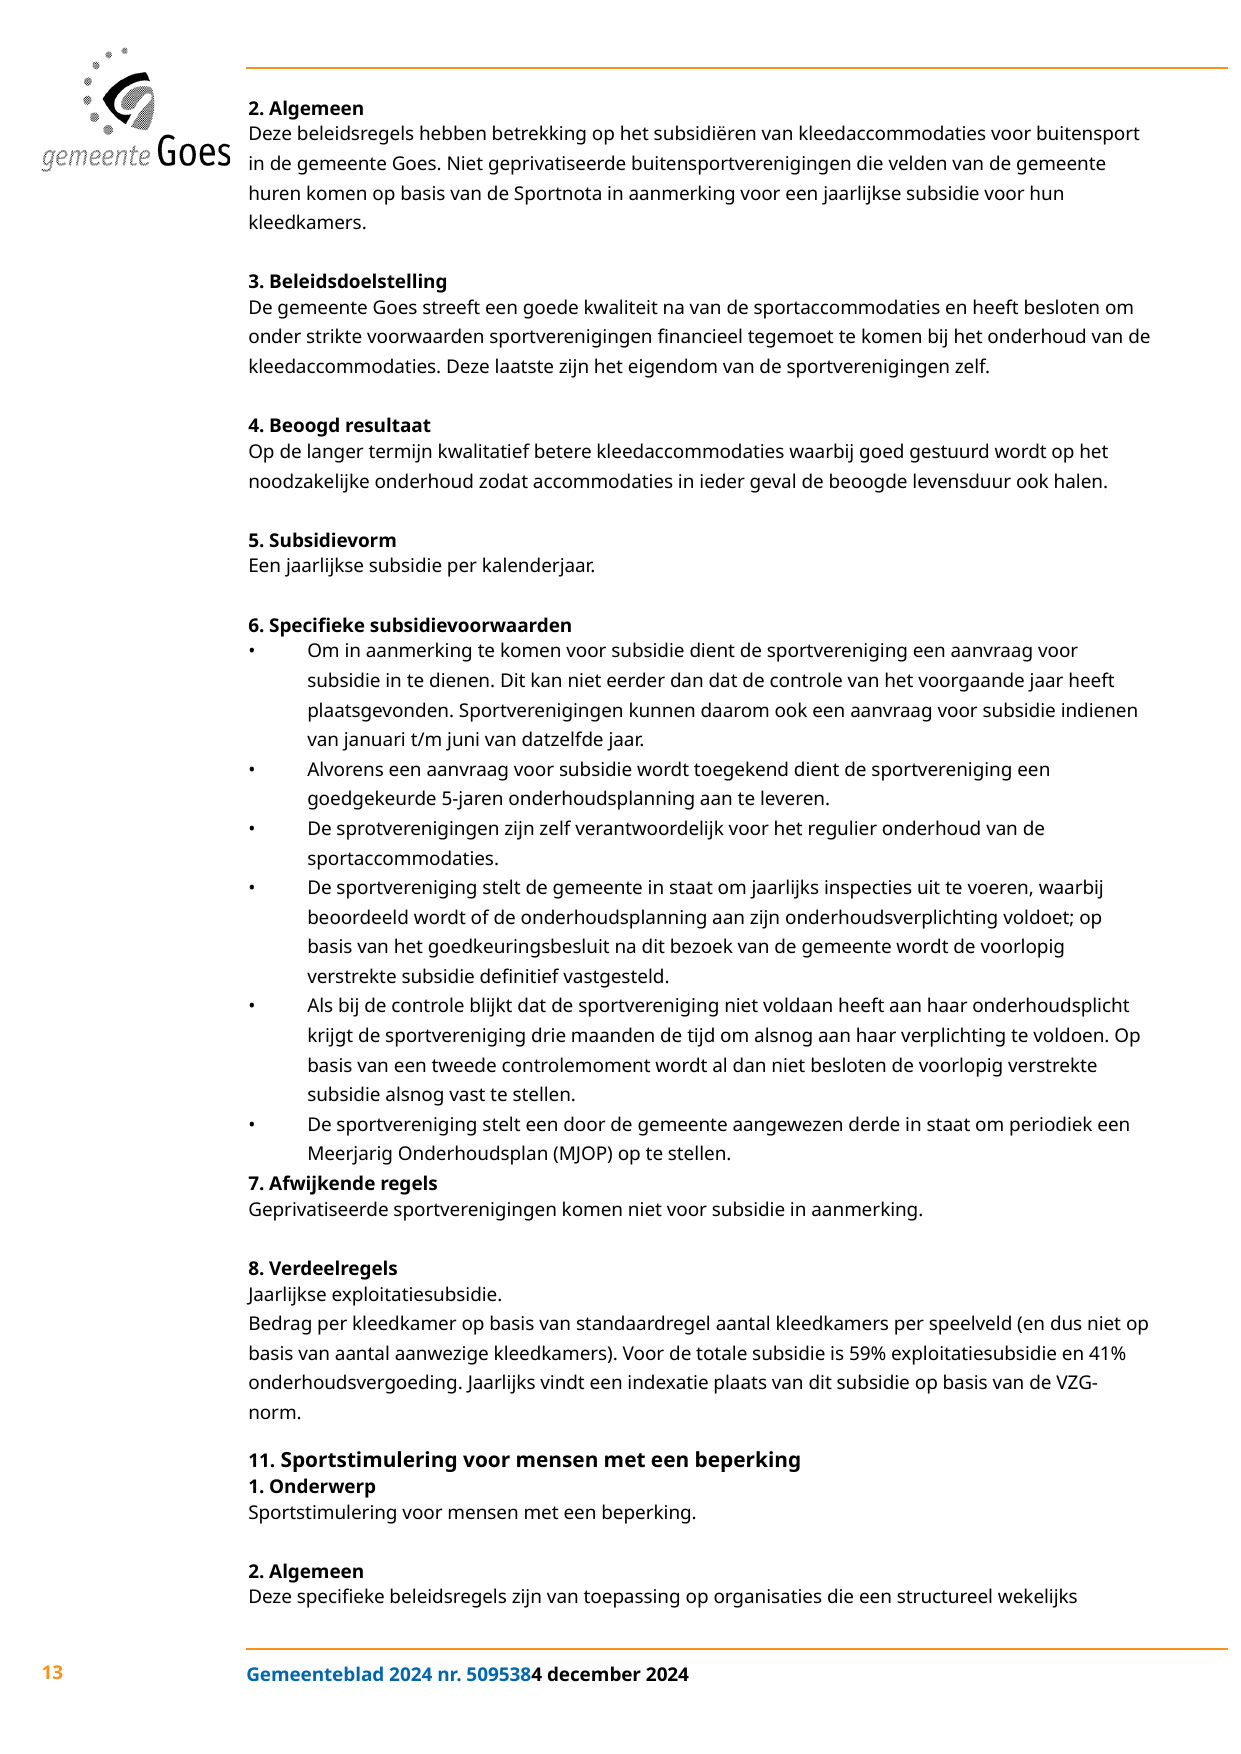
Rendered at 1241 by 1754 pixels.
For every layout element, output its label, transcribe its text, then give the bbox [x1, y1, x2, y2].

list De sportvereniging stelt een door de gemeente aangewezen derde in staat om periodiek een Meerjarig Onderhoudsplan (MJOP) op te stellen. [248, 1111, 1152, 1166]
text 2. Algemeen [248, 95, 1152, 121]
text 2. Algemeen [248, 1558, 1152, 1584]
text Sportstimulering voor mensen met een beperking. [248, 1499, 1152, 1524]
text 4. Beoogd resultaat [248, 412, 1152, 438]
text 6. Specifieke subsidievoorwaarden [248, 612, 1152, 638]
text Geprivatiseerde sportverenigingen komen niet voor subsidie in aanmerking. [248, 1196, 1152, 1222]
text Bedrag per kleedkamer op basis van standaardregel aantal kleedkamers per speelveld (en dus niet op basis van aantal aanwezige kleedkamers). Voor de totale subsidie is 59% exploitatiesubsidie en 41% onderhoudsvergoeding. Jaarlijks vindt een indexatie plaats van dit subsidie op basis van de VZG-norm. [248, 1310, 1152, 1425]
list De sprotverenigingen zijn zelf verantwoordelijk voor het regulier onderhoud van de sportaccommodaties. [248, 815, 1152, 870]
text Jaarlijkse exploitatiesubsidie. [248, 1281, 1152, 1306]
text 3. Beleidsdoelstelling [248, 268, 1152, 294]
text De gemeente Goes streeft een goede kwaliteit na van de sportaccommodaties en heeft besloten om onder strikte voorwaarden sportverenigingen financieel tegemoet te komen bij het onderhoud van de kleedaccommodaties. Deze laatste zijn het eigendom van de sportverenigingen zelf. [248, 294, 1152, 379]
list De sportvereniging stelt de gemeente in staat om jaarlijks inspecties uit te voeren, waarbij beoordeeld wordt of de onderhoudsplanning aan zijn onderhoudsverplichting voldoet; op basis van het goedkeuringsbesluit na dit bezoek van de gemeente wordt de voorlopig verstrekte subsidie definitief vastgesteld. [248, 874, 1152, 989]
text 1. Onderwerp [248, 1473, 1152, 1499]
list Om in aanmerking te komen voor subsidie dient de sportvereniging een aanvraag voor subsidie in te dienen. Dit kan niet eerder dan dat de controle van het voorgaande jaar heeft plaatsgevonden. Sportverenigingen kunnen daarom ook een aanvraag voor subsidie indienen van januari t/m juni van datzelfde jaar. [248, 638, 1152, 752]
text 8. Verdeelregels [248, 1255, 1152, 1281]
list Als bij de controle blijkt dat de sportvereniging niet voldaan heeft aan haar onderhoudsplicht krijgt de sportvereniging drie maanden de tijd om alsnog aan haar verplichting te voldoen. Op basis van een tweede controlemoment wordt al dan niet besloten de voorlopig verstrekte subsidie alsnog vast te stellen. [248, 993, 1152, 1107]
text 5. Subsidievorm [248, 527, 1152, 553]
list Alvorens een aanvraag voor subsidie wordt toegekend dient de sportvereniging een goedgekeurde 5-jaren onderhoudsplanning aan te leveren. [248, 756, 1152, 811]
text Deze specifieke beleidsregels zijn van toepassing op organisaties die een structureel wekelijks [248, 1584, 1152, 1609]
text 7. Afwijkende regels [248, 1170, 1152, 1196]
text 11. Sportstimulering voor mensen met een beperking [248, 1445, 1152, 1473]
text Deze beleidsregels hebben betrekking op het subsidiëren van kleedaccommodaties voor buitensport in de gemeente Goes. Niet geprivatiseerde buitensportverenigingen die velden van de gemeente huren komen op basis van de Sportnota in aanmerking voor een jaarlijkse subsidie voor hun kleedkamers. [248, 121, 1152, 235]
text Op de langer termijn kwalitatief betere kleedaccommodaties waarbij goed gestuurd wordt op het noodzakelijke onderhoud zodat accommodaties in ieder geval de beoogde levensduur ook halen. [248, 438, 1152, 493]
picture [41, 47, 231, 172]
text Een jaarlijkse subsidie per kalenderjaar. [248, 553, 1152, 578]
